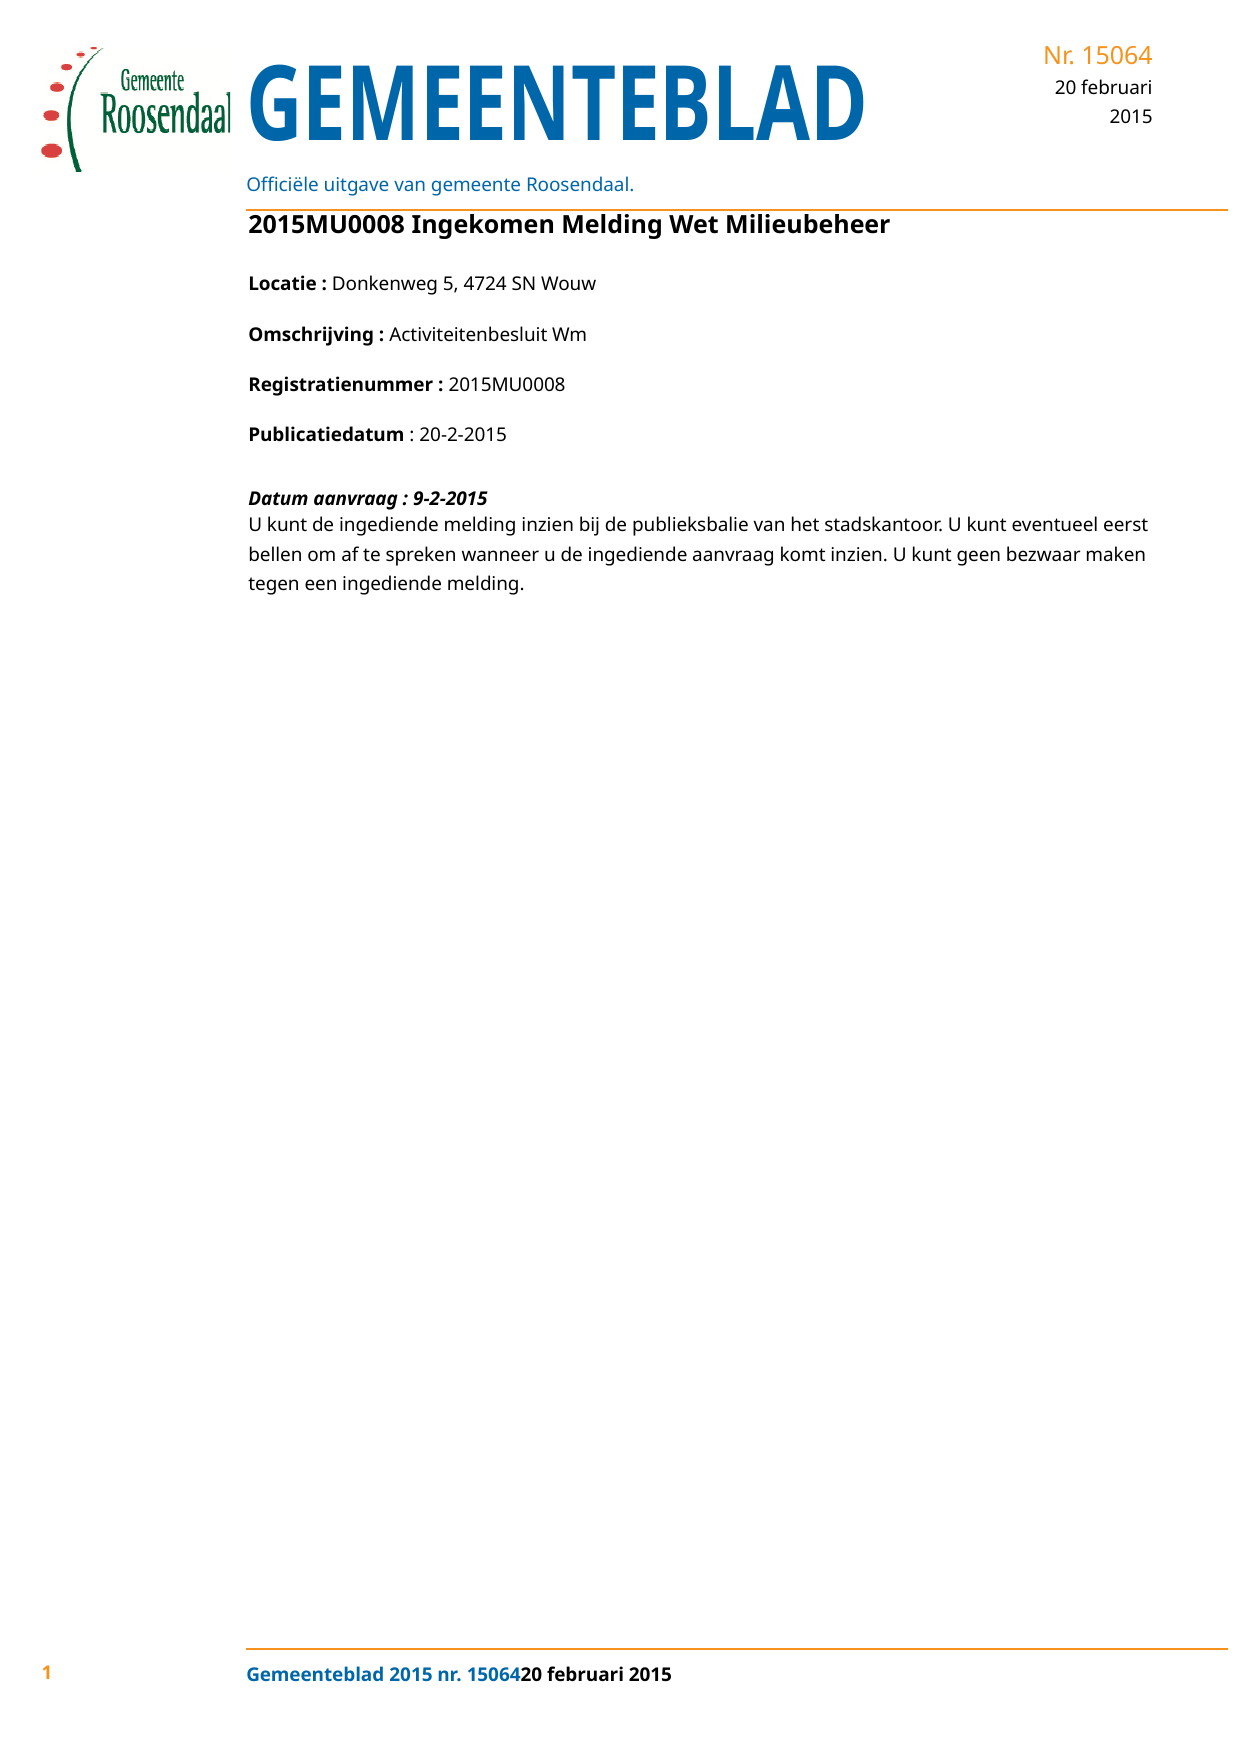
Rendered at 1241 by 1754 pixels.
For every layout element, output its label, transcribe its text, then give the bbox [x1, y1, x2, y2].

picture [41, 47, 231, 172]
text U kunt de ingediende melding inzien bij de publieksbalie van het stadskantoor. U kunt eventueel eerst bellen om af te spreken wanneer u de ingediende aanvraag komt inzien. U kunt geen bezwaar maken tegen een ingediende melding. [248, 511, 1152, 596]
text Datum aanvraag : 9-2-2015 [248, 486, 1152, 511]
text Locatie : Donkenweg 5, 4724 SN Wouw [248, 270, 1152, 296]
text Registratienummer : 2015MU0008 [248, 371, 1152, 397]
text Publicatiedatum : 20-2-2015 [248, 422, 1152, 447]
text 2015MU0008 Ingekomen Melding Wet Milieubeheer [248, 211, 1152, 241]
text Omschrijving : Activiteitenbesluit Wm [248, 321, 1152, 346]
